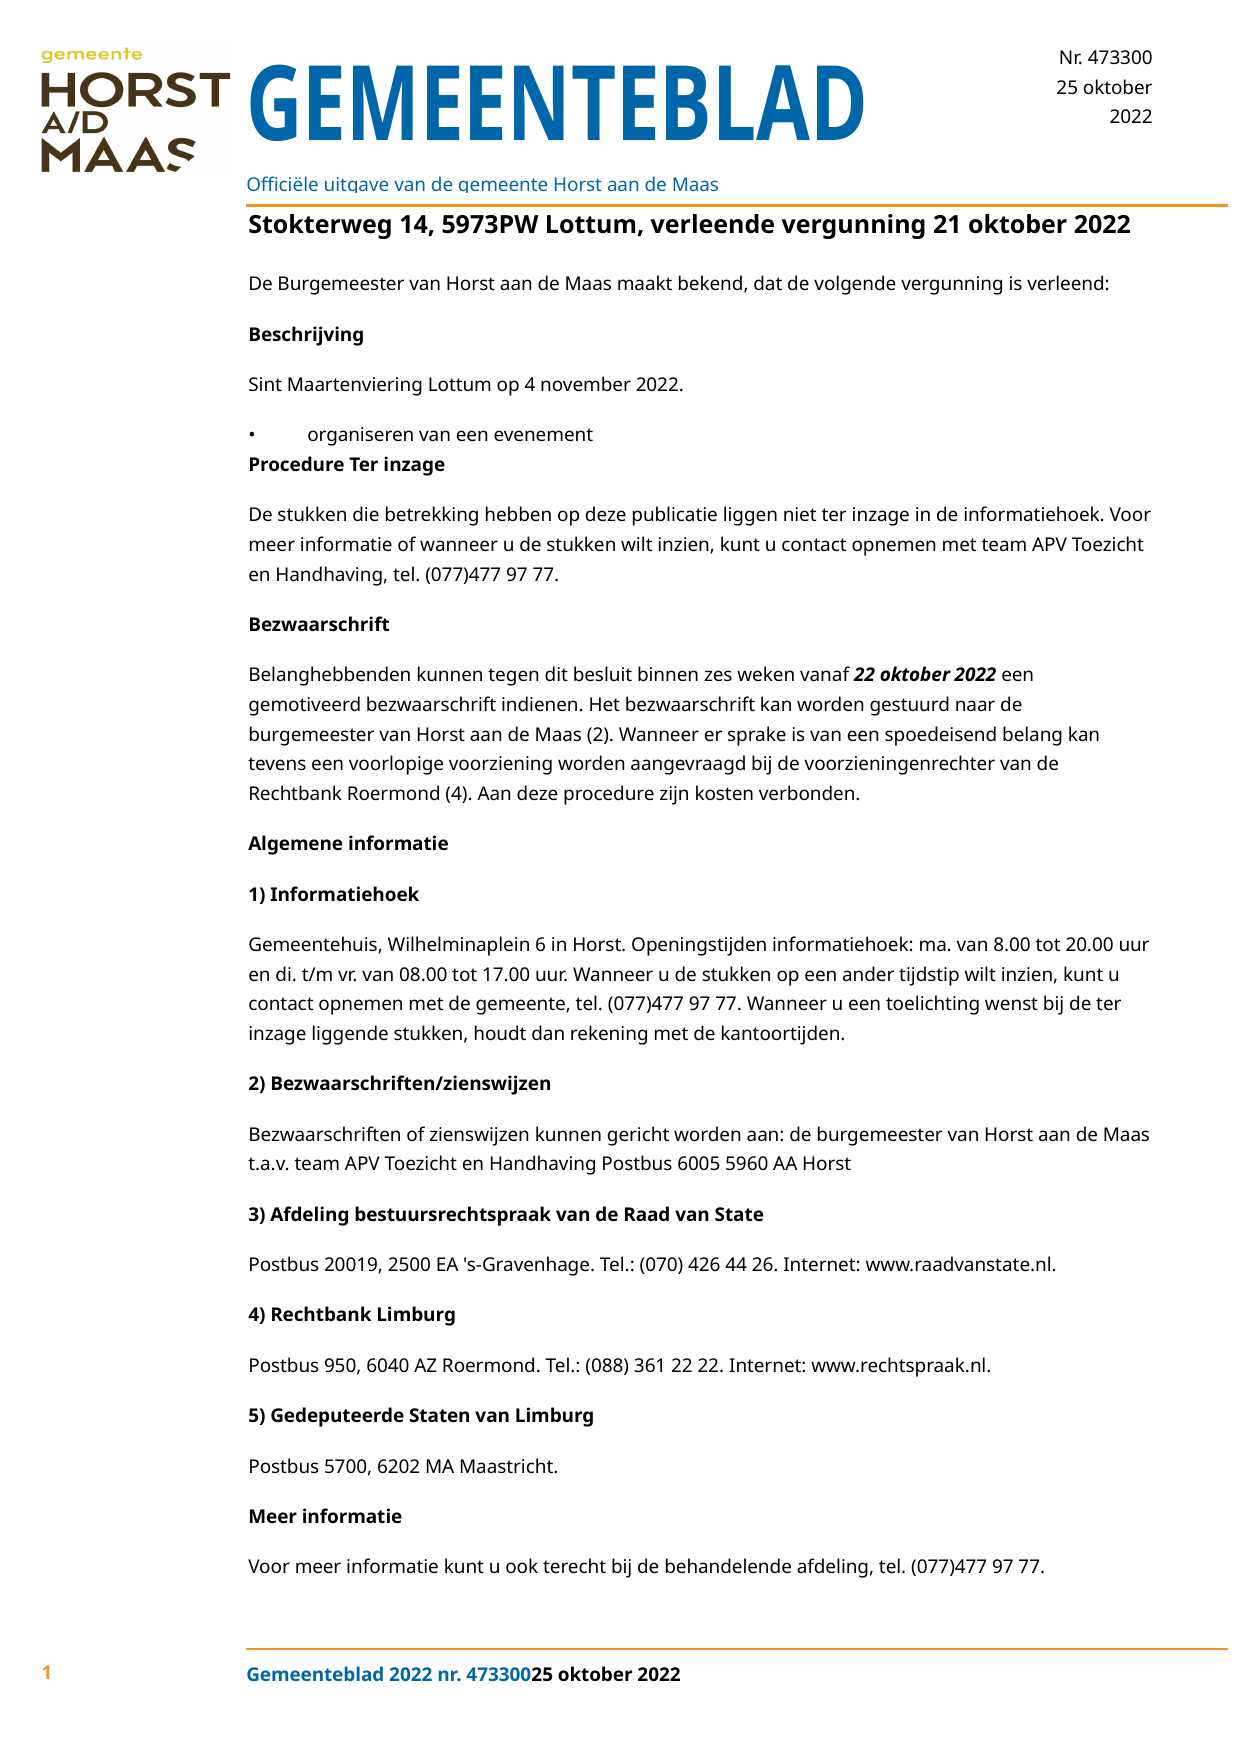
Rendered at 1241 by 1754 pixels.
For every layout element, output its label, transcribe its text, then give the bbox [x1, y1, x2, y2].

text Bezwaarschriften of zienswijzen kunnen gericht worden aan: de burgemeester van Horst aan de Maas t.a.v. team APV Toezicht en Handhaving Postbus 6005 5960 AA Horst [248, 1121, 1152, 1176]
text Meer informatie [248, 1503, 1152, 1529]
text Procedure Ter inzage [248, 451, 1152, 477]
text Gemeentehuis, Wilhelminaplein 6 in Horst. Openingstijden informatiehoek: ma. van 8.00 tot 20.00 uur en di. t/m vr. van 08.00 tot 17.00 uur. Wanneer u de stukken op een ander tijdstip wilt inzien, kunt u contact opnemen met de gemeente, tel. (077)477 97 77. Wanneer u een toelichting wenst bij de ter inzage liggende stukken, houdt dan rekening met de kantoortijden. [248, 931, 1152, 1046]
text 1) Informatiehoek [248, 881, 1152, 906]
text Stokterweg 14, 5973PW Lottum, verleende vergunning 21 oktober 2022 [248, 207, 1152, 241]
text Algemene informatie [248, 830, 1152, 856]
text De stukken die betrekking hebben op deze publicatie liggen niet ter inzage in de informatiehoek. Voor meer informatie of wanneer u de stukken wilt inzien, kunt u contact opnemen met team APV Toezicht en Handhaving, tel. (077)477 97 77. [248, 502, 1152, 586]
text 5) Gedeputeerde Staten van Limburg [248, 1402, 1152, 1428]
text Postbus 20019, 2500 EA 's-Gravenhage. Tel.: (070) 426 44 26. Internet: www.raadvanstate.nl. [248, 1251, 1152, 1277]
text 3) Afdeling bestuursrechtspraak van de Raad van State [248, 1201, 1152, 1226]
text Voor meer informatie kunt u ook terecht bij de behandelende afdeling, tel. (077)477 97 77. [248, 1554, 1152, 1579]
text Bezwaarschrift [248, 611, 1152, 637]
text Belanghebbenden kunnen tegen dit besluit binnen zes weken vanaf 22 oktober 2022 een gemotiveerd bezwaarschrift indienen. Het bezwaarschrift kan worden gestuurd naar de burgemeester van Horst aan de Maas (2). Wanneer er sprake is van een spoedeisend belang kan tevens een voorlopige voorziening worden aangevraagd bij de voorzieningenrechter van de Rechtbank Roermond (4). Aan deze procedure zijn kosten verbonden. [248, 662, 1152, 806]
list organiseren van een evenement [248, 422, 1152, 447]
picture [41, 47, 231, 172]
text De Burgemeester van Horst aan de Maas maakt bekend, dat de volgende vergunning is verleend: [248, 270, 1152, 296]
text Sint Maartenviering Lottum op 4 november 2022. [248, 371, 1152, 397]
text Beschrijving [248, 321, 1152, 346]
text 2) Bezwaarschriften/zienswijzen [248, 1070, 1152, 1096]
text Postbus 5700, 6202 MA Maastricht. [248, 1453, 1152, 1478]
text 4) Rechtbank Limburg [248, 1302, 1152, 1327]
text Postbus 950, 6040 AZ Roermond. Tel.: (088) 361 22 22. Internet: www.rechtspraak.nl. [248, 1352, 1152, 1378]
